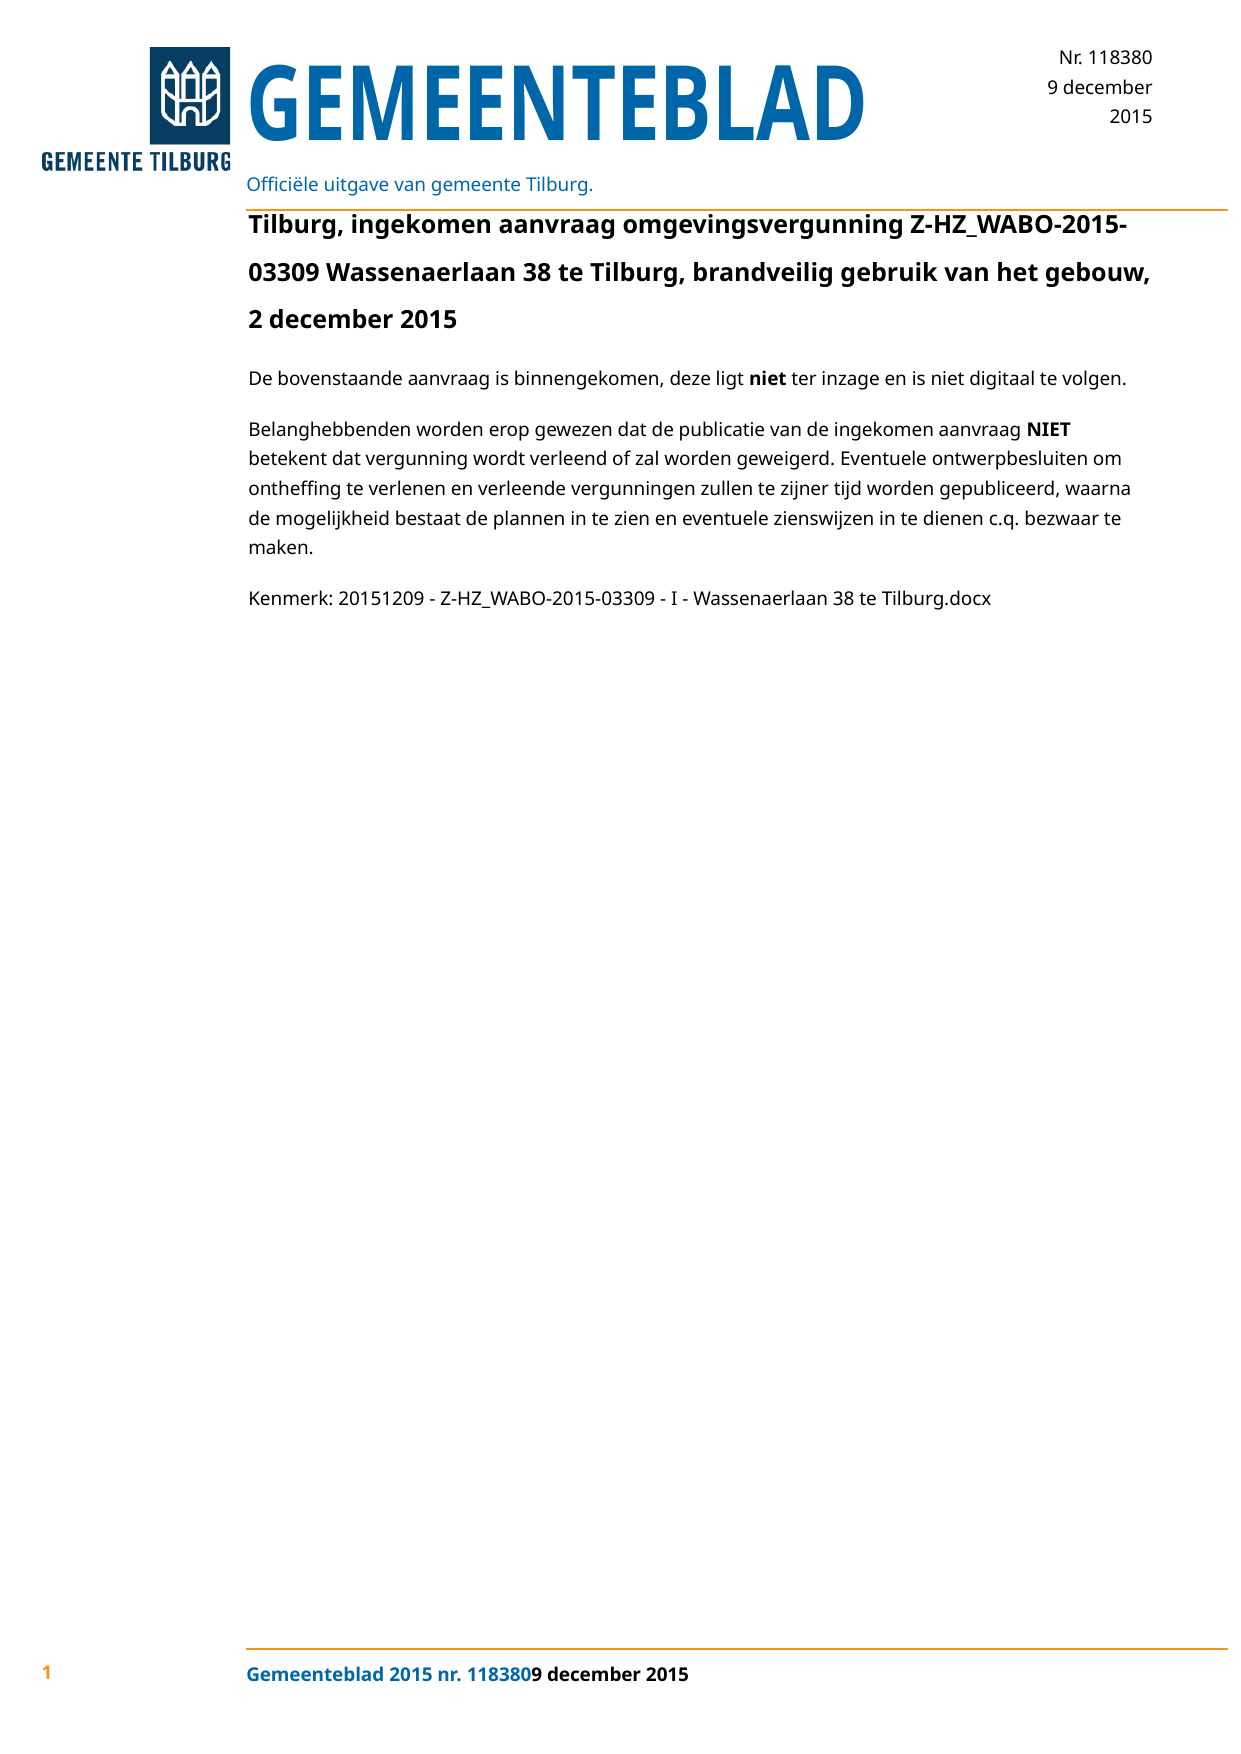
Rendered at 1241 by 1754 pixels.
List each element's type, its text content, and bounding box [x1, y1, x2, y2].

picture [41, 47, 231, 172]
text Tilburg, ingekomen aanvraag omgevingsvergunning Z-HZ_WABO-2015-03309 Wassenaerlaan 38 te Tilburg, brandveilig gebruik van het gebouw, 2 december 2015 [248, 211, 1152, 336]
text De bovenstaande aanvraag is binnengekomen, deze ligt niet ter inzage en is niet digitaal te volgen. [248, 366, 1152, 391]
text Kenmerk: 20151209 - Z-HZ_WABO-2015-03309 - I - Wassenaerlaan 38 te Tilburg.docx [248, 585, 1152, 610]
text Belanghebbenden worden erop gewezen dat de publicatie van de ingekomen aanvraag NIET betekent dat vergunning wordt verleend of zal worden geweigerd. Eventuele ontwerpbesluiten om ontheffing te verlenen en verleende vergunningen zullen te zijner tijd worden gepubliceerd, waarna de mogelijkheid bestaat de plannen in te zien en eventuele zienswijzen in te dienen c.q. bezwaar te maken. [248, 416, 1152, 560]
